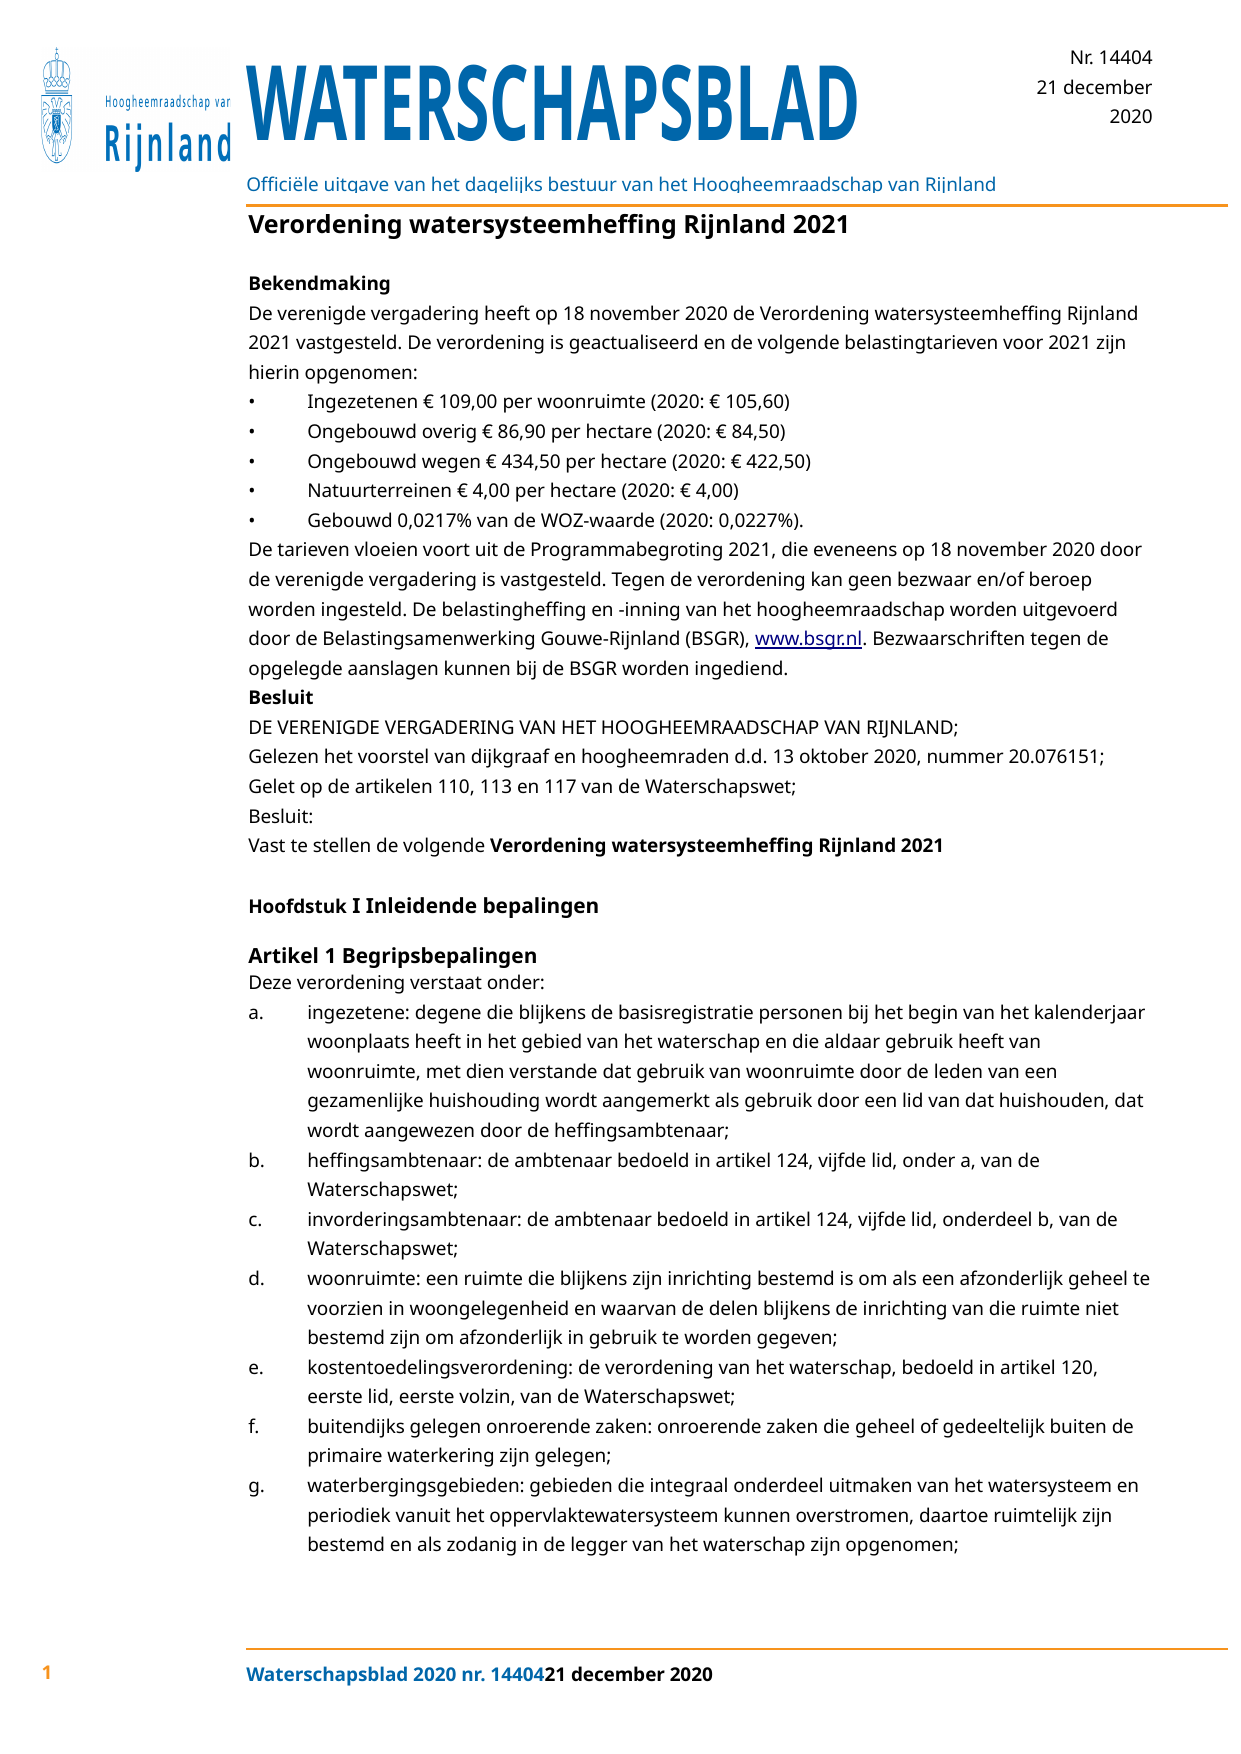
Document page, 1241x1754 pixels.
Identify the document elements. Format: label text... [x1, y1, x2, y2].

text Hoofdstuk I Inleidende bepalingen [248, 892, 1152, 920]
list Ongebouwd wegen € 434,50 per hectare (2020: € 422,50) [248, 448, 1152, 473]
text Vast te stellen de volgende Verordening watersysteemheffing Rijnland 2021 [248, 832, 1152, 858]
list Gebouwd 0,0217% van de WOZ-waarde (2020: 0,0227%). [248, 507, 1152, 533]
text De verenigde vergadering heeft op 18 november 2020 de Verordening watersysteemheffing Rijnland 2021 vastgesteld. De verordening is geactualiseerd en de volgende belastingtarieven voor 2021 zijn hierin opgenomen: [248, 300, 1152, 385]
text Besluit: [248, 803, 1152, 828]
text De tarieven vloeien voort uit de Programmabegroting 2021, die eveneens op 18 november 2020 door de verenigde vergadering is vastgesteld. Tegen de verordening kan geen bezwaar en/of beroep worden ingesteld. De belastingheffing en -inning van het hoogheemraadschap worden uitgevoerd door de Belastingsamenwerking Gouwe-Rijnland (BSGR), www.bsgr.nl. Bezwaarschriften tegen de opgelegde aanslagen kunnen bij de BSGR worden ingediend. [248, 537, 1152, 681]
text Bekendmaking [248, 270, 1152, 296]
text Besluit [248, 684, 1152, 710]
picture [41, 47, 231, 172]
list Natuurterreinen € 4,00 per hectare (2020: € 4,00) [248, 477, 1152, 503]
list kostentoedelingsverordening: de verordening van het waterschap, bedoeld in artikel 120, eerste lid, eerste volzin, van de Waterschapswet; [248, 1354, 1152, 1409]
text DE VERENIGDE VERGADERING VAN HET HOOGHEEMRAADSCHAP VAN RIJNLAND; [248, 714, 1152, 740]
list Ongebouwd overig € 86,90 per hectare (2020: € 84,50) [248, 418, 1152, 444]
list Ingezetenen € 109,00 per woonruimte (2020: € 105,60) [248, 389, 1152, 414]
list ingezetene: degene die blijkens de basisregistratie personen bij het begin van het kalenderjaar woonplaats heeft in het gebied van het waterschap en die aldaar gebruik heeft van woonruimte, met dien verstande dat gebruik van woonruimte door de leden van een gezamenlijke huishouding wordt aangemerkt als gebruik door een lid van dat huishouden, dat wordt aangewezen door de heffingsambtenaar; [248, 999, 1152, 1143]
text Gelet op de artikelen 110, 113 en 117 van de Waterschapswet; [248, 773, 1152, 799]
list waterbergingsgebieden: gebieden die integraal onderdeel uitmaken van het watersysteem en periodiek vanuit het oppervlaktewatersysteem kunnen overstromen, daartoe ruimtelijk zijn bestemd en als zodanig in de legger van het waterschap zijn opgenomen; [248, 1472, 1152, 1557]
list buitendijks gelegen onroerende zaken: onroerende zaken die geheel of gedeeltelijk buiten de primaire waterkering zijn gelegen; [248, 1413, 1152, 1468]
list woonruimte: een ruimte die blijkens zijn inrichting bestemd is om als een afzonderlijk geheel te voorzien in woongelegenheid en waarvan de delen blijkens de inrichting van die ruimte niet bestemd zijn om afzonderlijk in gebruik te worden gegeven; [248, 1265, 1152, 1350]
text Deze verordening verstaat onder: [248, 969, 1152, 995]
text Verordening watersysteemheffing Rijnland 2021 [248, 207, 1152, 241]
list heffingsambtenaar: de ambtenaar bedoeld in artikel 124, vijfde lid, onder a, van de Waterschapswet; [248, 1147, 1152, 1202]
text Gelezen het voorstel van dijkgraaf en hoogheemraden d.d. 13 oktober 2020, nummer 20.076151; [248, 744, 1152, 769]
text Artikel 1 Begripsbepalingen [248, 941, 1152, 969]
list invorderingsambtenaar: de ambtenaar bedoeld in artikel 124, vijfde lid, onderdeel b, van de Waterschapswet; [248, 1206, 1152, 1261]
